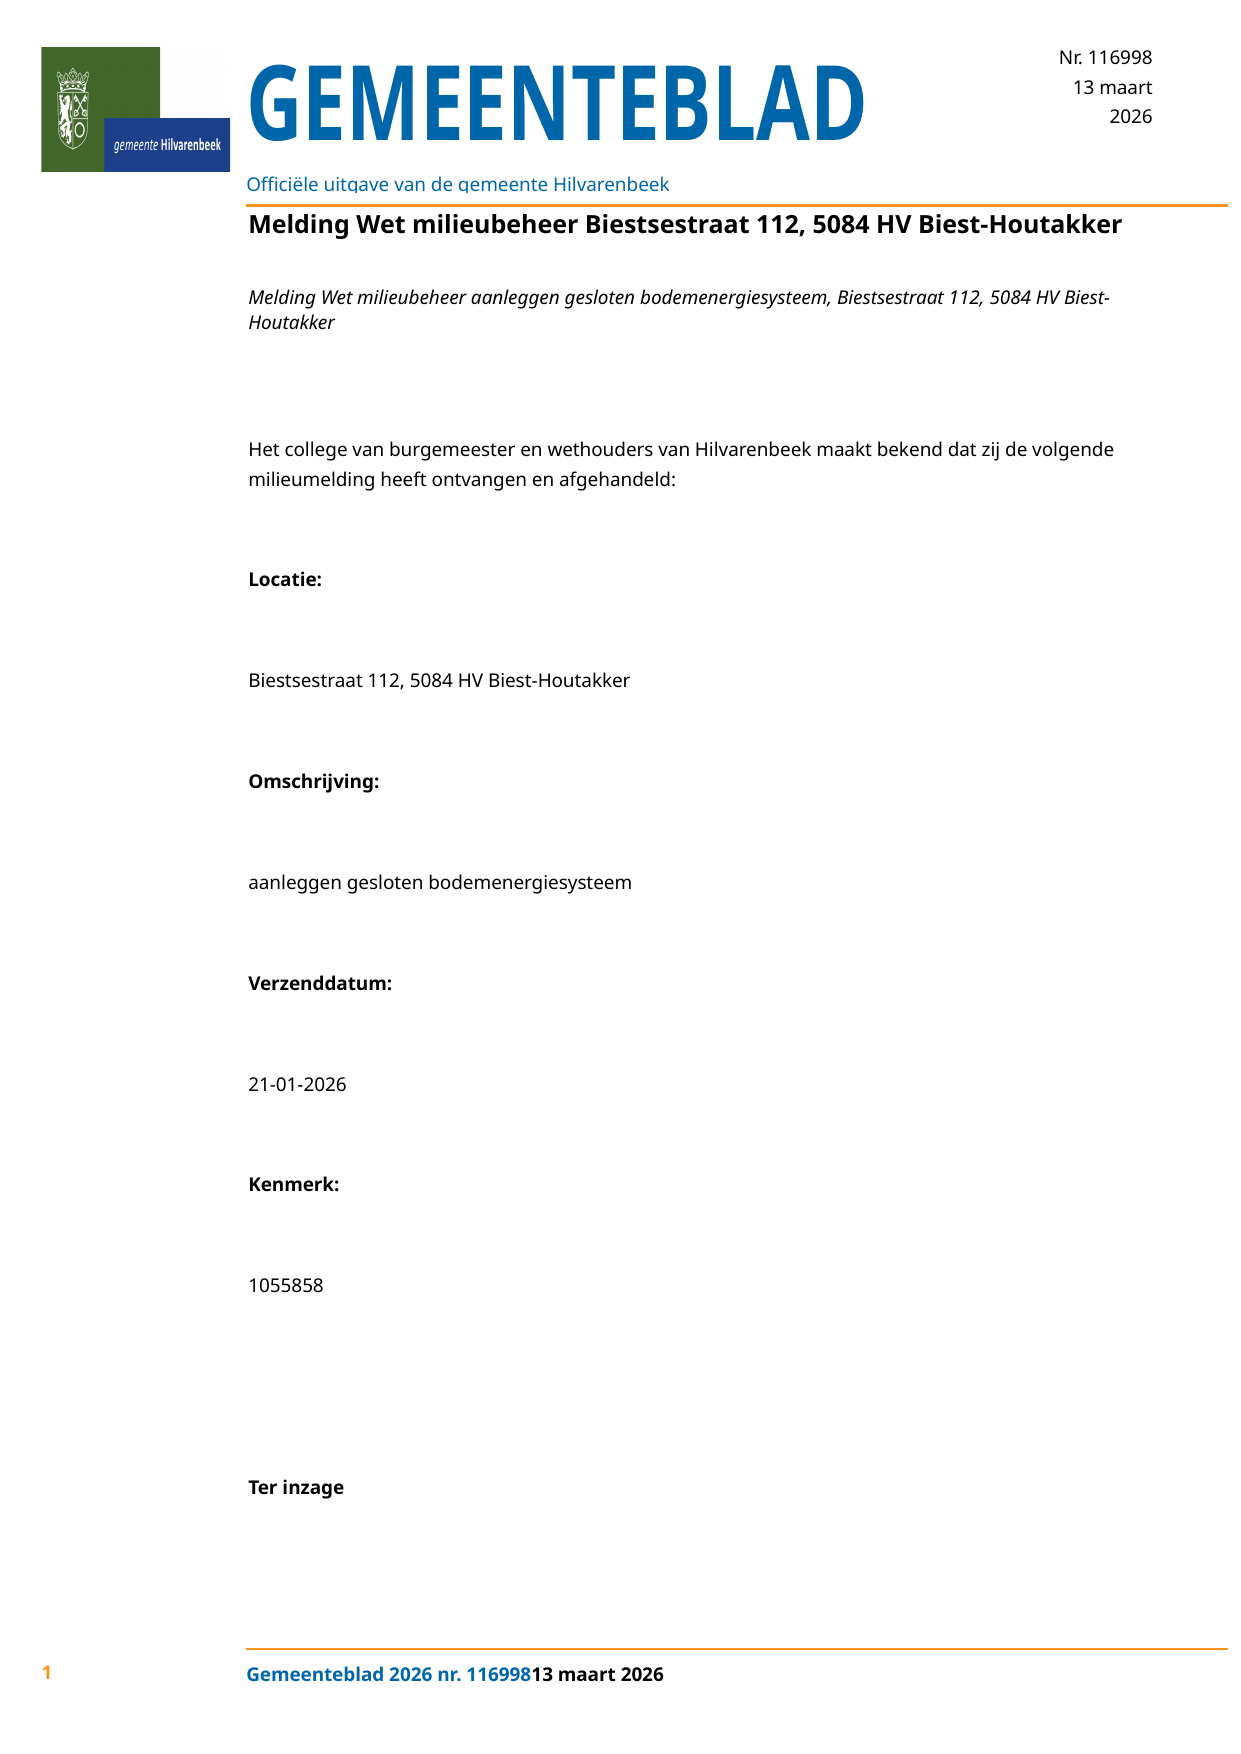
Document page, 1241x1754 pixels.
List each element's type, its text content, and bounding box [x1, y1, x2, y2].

picture [41, 47, 231, 172]
text Omschrijving: [248, 768, 1152, 794]
text Ter inzage [248, 1474, 1152, 1500]
text Melding Wet milieubeheer Biestsestraat 112, 5084 HV Biest-Houtakker [248, 207, 1152, 241]
text Verzenddatum: [248, 970, 1152, 996]
text 1055858 [248, 1272, 1152, 1298]
text Het college van burgemeester en wethouders van Hilvarenbeek maakt bekend dat zij de volgende milieumelding heeft ontvangen en afgehandeld: [248, 436, 1152, 491]
text 21-01-2026 [248, 1071, 1152, 1096]
text Kenmerk: [248, 1172, 1152, 1197]
text Biestsestraat 112, 5084 HV Biest-Houtakker [248, 667, 1152, 693]
text Melding Wet milieubeheer aanleggen gesloten bodemenergiesysteem, Biestsestraat 112, 5084 HV Biest-Houtakker [248, 284, 1152, 335]
text Locatie: [248, 567, 1152, 592]
text aanleggen gesloten bodemenergiesysteem [248, 869, 1152, 895]
